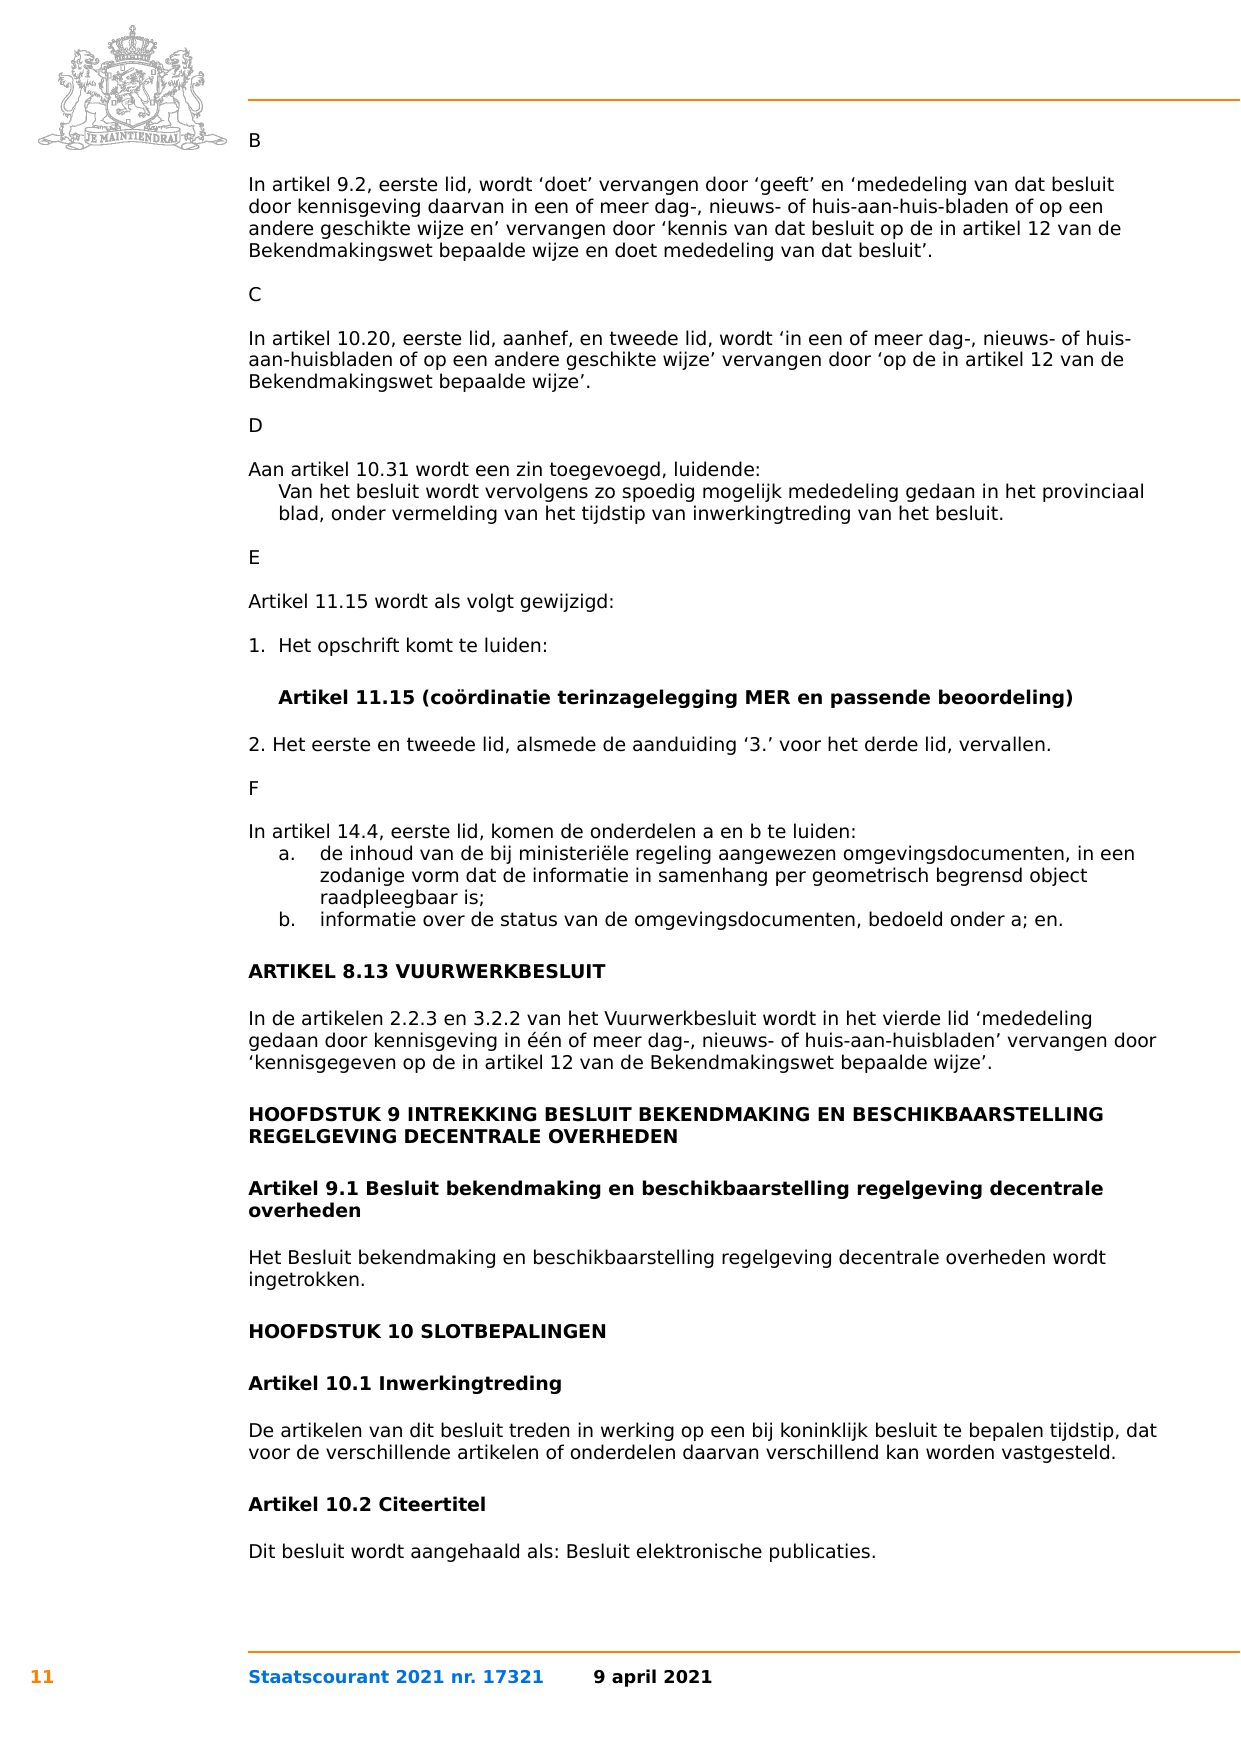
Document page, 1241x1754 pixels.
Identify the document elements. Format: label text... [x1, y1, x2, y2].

text B [248, 130, 1163, 152]
text F [248, 777, 1163, 799]
text b. informatie over de status van de omgevingsdocumenten, bedoeld onder a; en. [278, 909, 1163, 931]
text E [248, 547, 1163, 569]
subtitle Artikel 9.1 Besluit bekendmaking en beschikbaarstelling regelgeving decentrale overheden [248, 1178, 1163, 1222]
subtitle ARTIKEL 8.13 VUURWERKBESLUIT [248, 961, 1163, 983]
text 2. Het eerste en tweede lid, alsmede de aanduiding ‘3.’ voor het derde lid, vervallen. [248, 733, 1163, 756]
text Dit besluit wordt aangehaald als: Besluit elektronische publicaties. [248, 1541, 1163, 1563]
text a. de inhoud van de bij ministeriële regeling aangewezen omgevingsdocumenten, in een zodanige vorm dat de informatie in samenhang per geometrisch begrensd object raadpleegbaar is; [278, 843, 1163, 909]
picture [38, 25, 227, 150]
subtitle Artikel 11.15 (coördinatie terinzagelegging MER en passende beoordeling) [278, 687, 1163, 708]
text De artikelen van dit besluit treden in werking op een bij koninklijk besluit te bepalen tijdstip, dat voor de verschillende artikelen of onderdelen daarvan verschillend kan worden vastgesteld. [248, 1420, 1163, 1464]
text In artikel 14.4, eerste lid, komen de onderdelen a en b te luiden: [248, 821, 1163, 843]
text Artikel 11.15 wordt als volgt gewijzigd: [248, 591, 1163, 613]
text In artikel 10.20, eerste lid, aanhef, en tweede lid, wordt ‘in een of meer dag-, nieuws- of huis-aan-huisbladen of op een andere geschikte wijze’ vervangen door ‘op de in artikel 12 van de Bekendmakingswet bepaalde wijze’. [248, 327, 1163, 393]
subtitle Artikel 10.2 Citeertitel [248, 1494, 1163, 1516]
text C [248, 283, 1163, 306]
text Aan artikel 10.31 wordt een zin toegevoegd, luidende: [248, 459, 1163, 481]
text In artikel 9.2, eerste lid, wordt ‘doet’ vervangen door ‘geeft’ en ‘mededeling van dat besluit door kennisgeving daarvan in een of meer dag-, nieuws- of huis-aan-huis-bladen of op een andere geschikte wijze en’ vervangen door ‘kennis van dat besluit op de in artikel 12 van de Bekendmakingswet bepaalde wijze en doet mededeling van dat besluit’. [248, 174, 1163, 262]
subtitle HOOFDSTUK 9 INTREKKING BESLUIT BEKENDMAKING EN BESCHIKBAARSTELLING REGELGEVING DECENTRALE OVERHEDEN [248, 1104, 1163, 1148]
subtitle Artikel 10.1 Inwerkingtreding [248, 1373, 1163, 1395]
text 1. Het opschrift komt te luiden: [248, 634, 1163, 657]
subtitle HOOFDSTUK 10 SLOTBEPALINGEN [248, 1321, 1163, 1343]
text Van het besluit wordt vervolgens zo spoedig mogelijk mededeling gedaan in het provinciaal blad, onder vermelding van het tijdstip van inwerkingtreding van het besluit. [278, 481, 1163, 525]
text In de artikelen 2.2.3 en 3.2.2 van het Vuurwerkbesluit wordt in het vierde lid ‘mededeling gedaan door kennisgeving in één of meer dag-, nieuws- of huis-aan-huisbladen’ vervangen door ‘kennisgegeven op de in artikel 12 van de Bekendmakingswet bepaalde wijze’. [248, 1008, 1163, 1074]
text Het Besluit bekendmaking en beschikbaarstelling regelgeving decentrale overheden wordt ingetrokken. [248, 1247, 1163, 1291]
text D [248, 415, 1163, 437]
